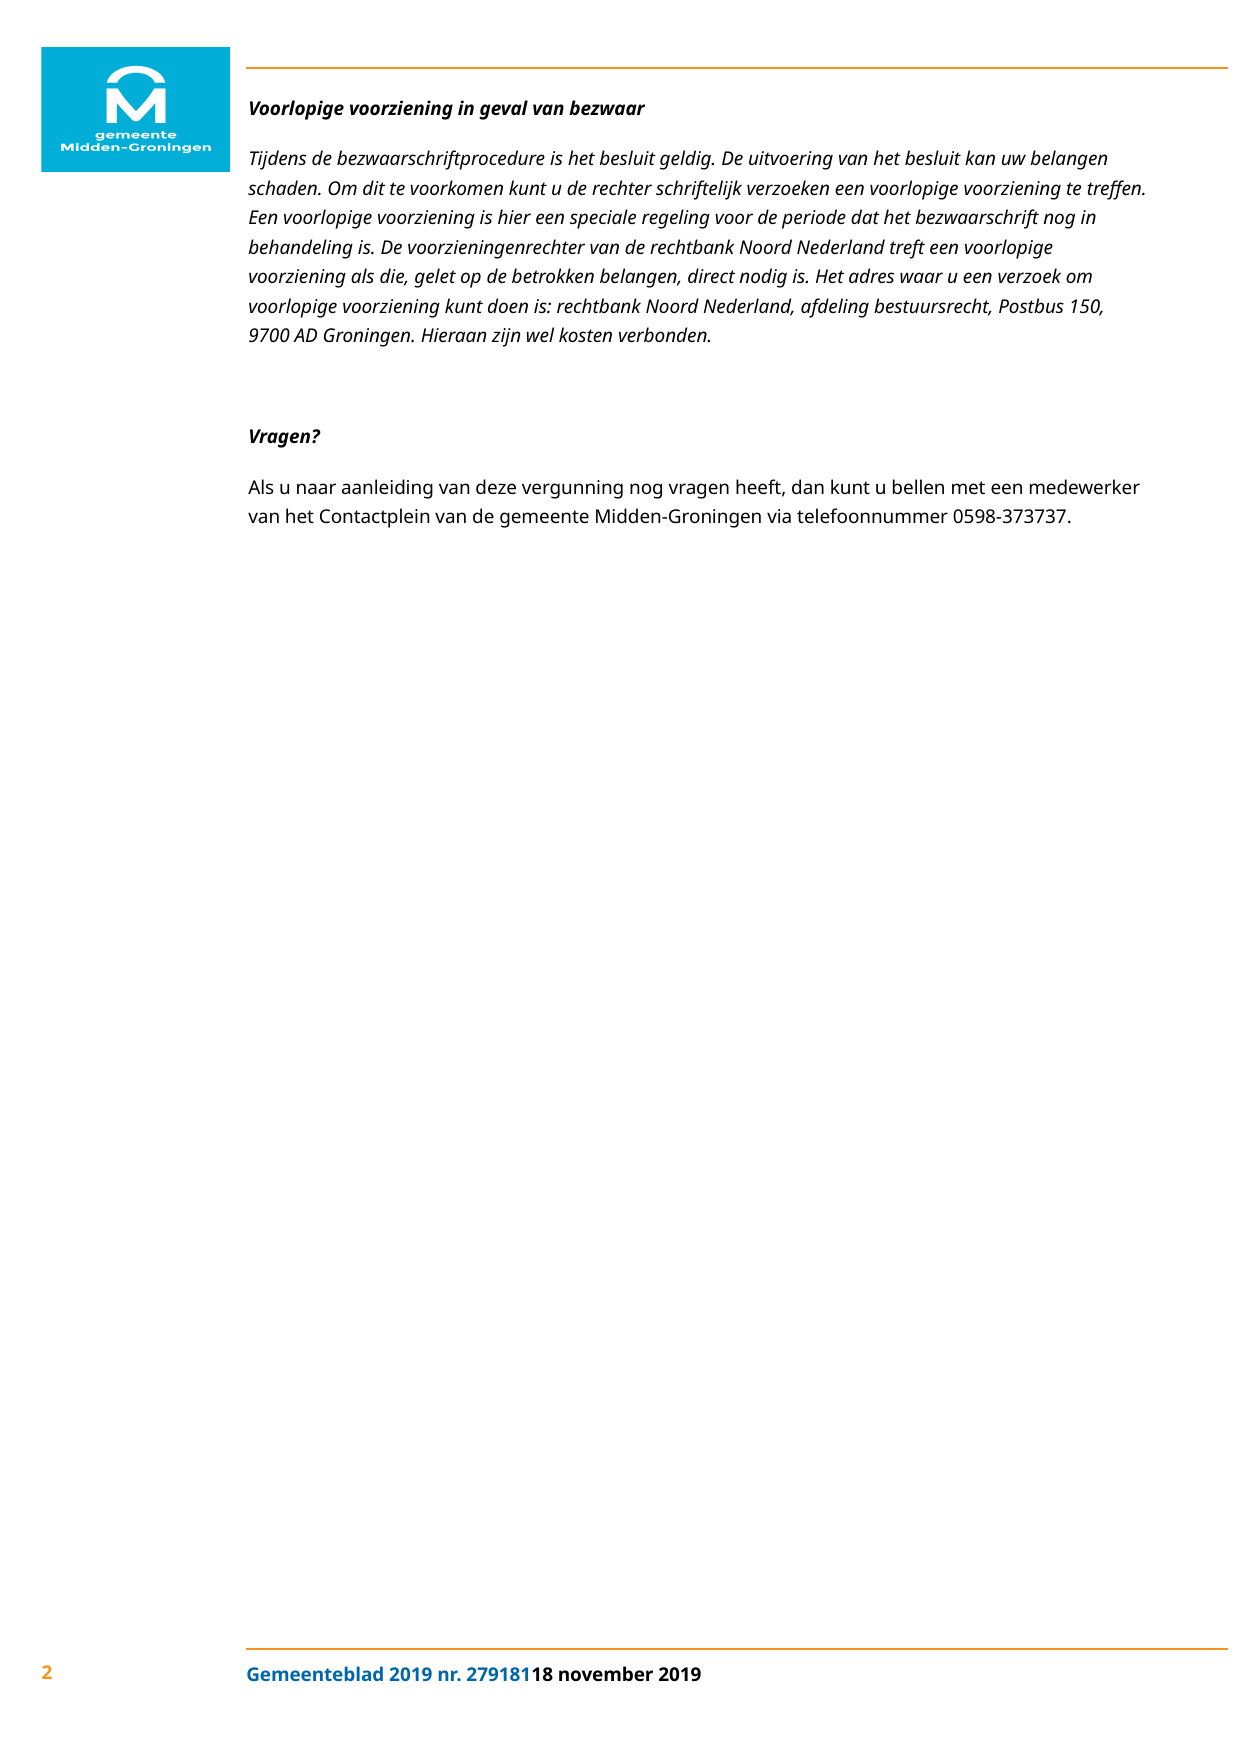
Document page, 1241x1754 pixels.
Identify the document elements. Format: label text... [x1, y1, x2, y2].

picture [184, 146, 190, 153]
text Tijdens de bezwaarschriftprocedure is het besluit geldig. De uitvoering van het besluit kan uw belangen schaden. Om dit te voorkomen kunt u de rechter schriftelijk verzoeken een voorlopige voorziening te treffen. Een voorlopige voorziening is hier een speciale regeling voor de periode dat het bezwaarschrift nog in behandeling is. De voorzieningenrechter van de rechtbank Noord Nederland treft een voorlopige voorziening als die, gelet op de betrokken belangen, direct nodig is. Het adres waar u een verzoek om voorlopige voorziening kunt doen is: rechtbank Noord Nederland, afdeling bestuursrecht, Postbus 150, 9700 AD Groningen. Hieraan zijn wel kosten verbonden. [248, 145, 1152, 348]
picture [108, 66, 164, 82]
text Vragen? [248, 423, 1152, 449]
picture [107, 89, 165, 122]
text Als u naar aanleiding van deze vergunning nog vragen heeft, dan kunt u bellen met een medewerker van het Contactplein van de gemeente Midden-Groningen via telefoonnummer 0598-373737. [248, 474, 1152, 529]
text Voorlopige voorziening in geval van bezwaar [248, 95, 1152, 121]
